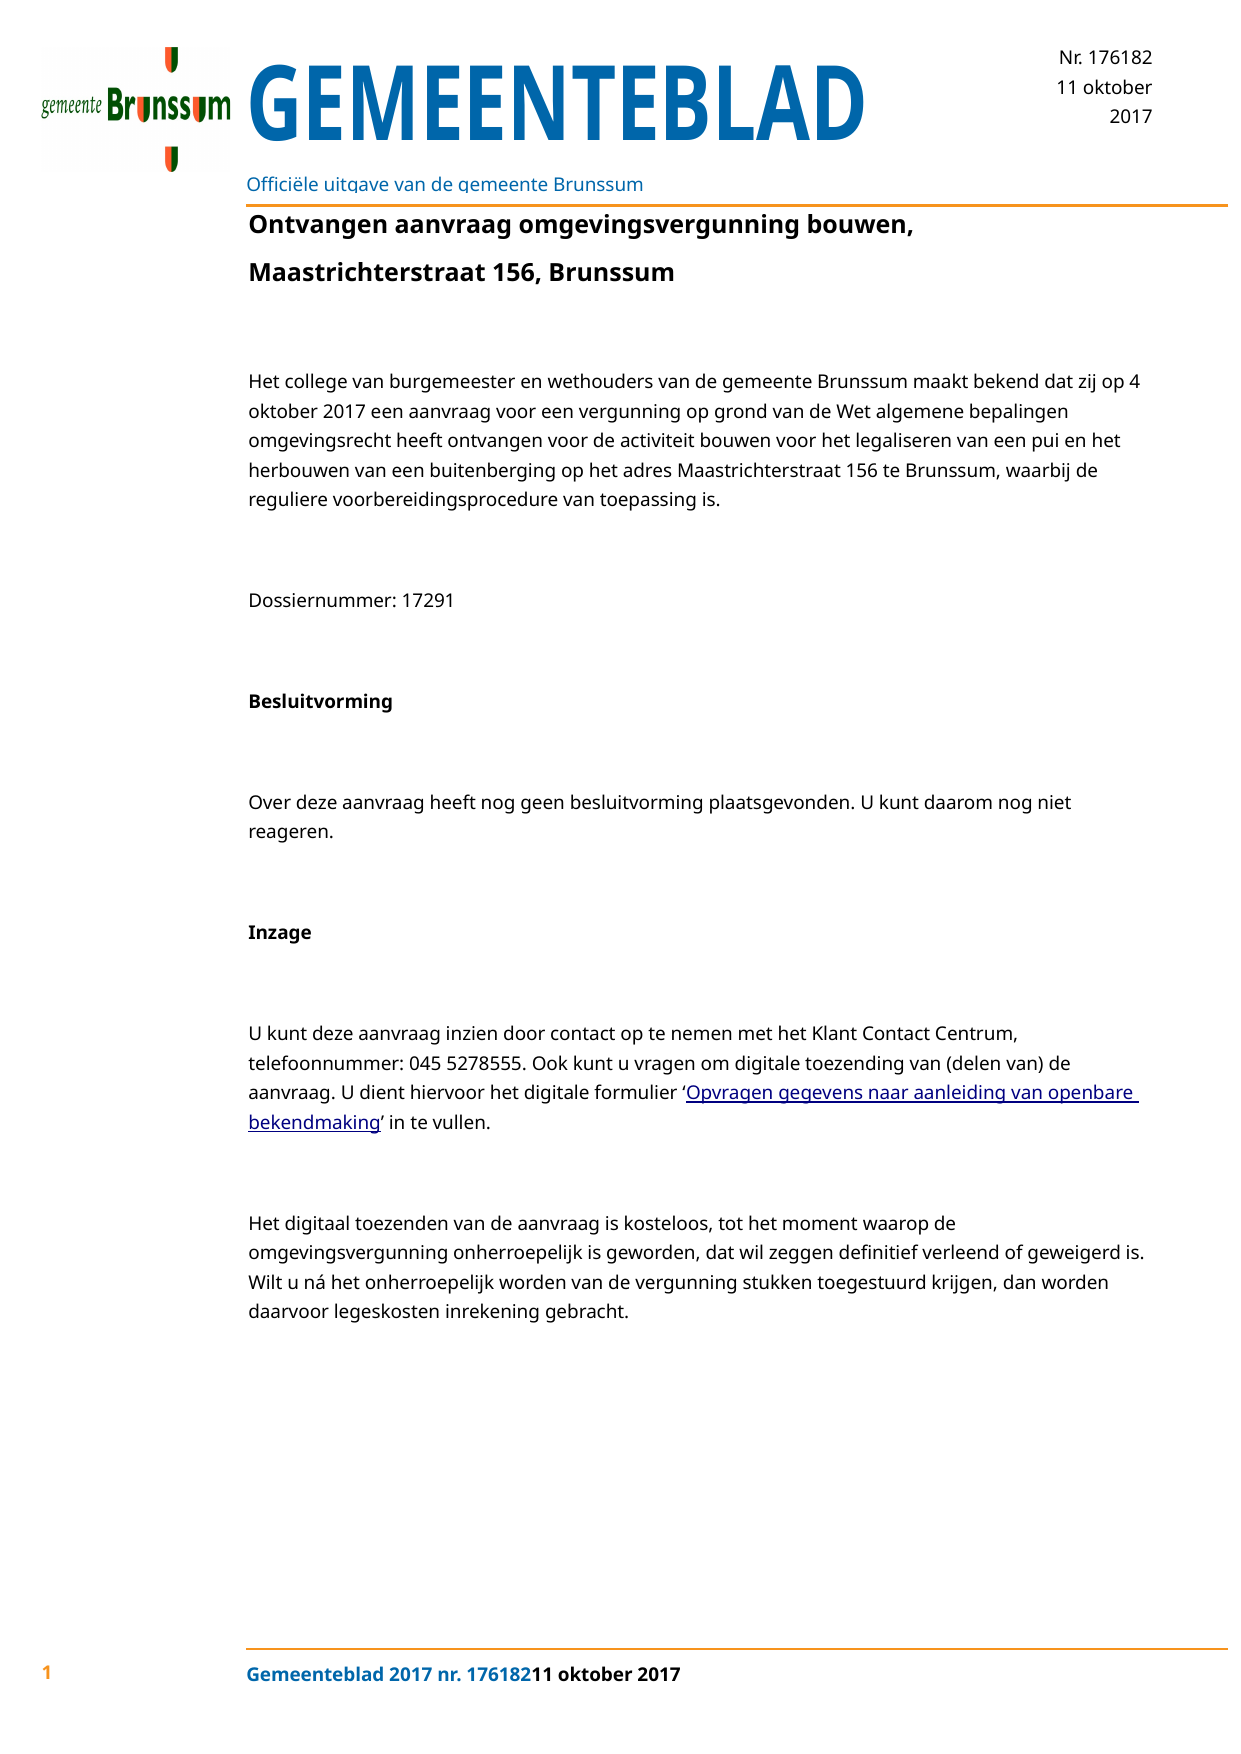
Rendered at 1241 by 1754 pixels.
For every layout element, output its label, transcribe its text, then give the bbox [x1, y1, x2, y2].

text Het digitaal toezenden van de aanvraag is kosteloos, tot het moment waarop de omgevingsvergunning onherroepelijk is geworden, dat wil zeggen definitief verleend of geweigerd is. Wilt u ná het onherroepelijk worden van de vergunning stukken toegestuurd krijgen, dan worden daarvoor legeskosten inrekening gebracht. [248, 1210, 1152, 1324]
text U kunt deze aanvraag inzien door contact op te nemen met het Klant Contact Centrum, telefoonnummer: 045 5278555. Ook kunt u vragen om digitale toezending van (delen van) de aanvraag. U dient hiervoor het digitale formulier ‘Opvragen gegevens naar aanleiding van openbare bekendmaking’ in te vullen. [248, 1020, 1152, 1135]
text Dossiernummer: 17291 [248, 587, 1152, 613]
text Ontvangen aanvraag omgevingsvergunning bouwen, Maastrichterstraat 156, Brunssum [248, 207, 1152, 288]
text Over deze aanvraag heeft nog geen besluitvorming plaatsgevonden. U kunt daarom nog niet reageren. [248, 789, 1152, 844]
picture [41, 47, 231, 172]
text Besluitvorming [248, 688, 1152, 714]
text Inzage [248, 919, 1152, 945]
text Het college van burgemeester en wethouders van de gemeente Brunssum maakt bekend dat zij op 4 oktober 2017 een aanvraag voor een vergunning op grond van de Wet algemene bepalingen omgevingsrecht heeft ontvangen voor de activiteit bouwen voor het legaliseren van een pui en het herbouwen van een buitenberging op het adres Maastrichterstraat 156 te Brunssum, waarbij de reguliere voorbereidingsprocedure van toepassing is. [248, 368, 1152, 512]
